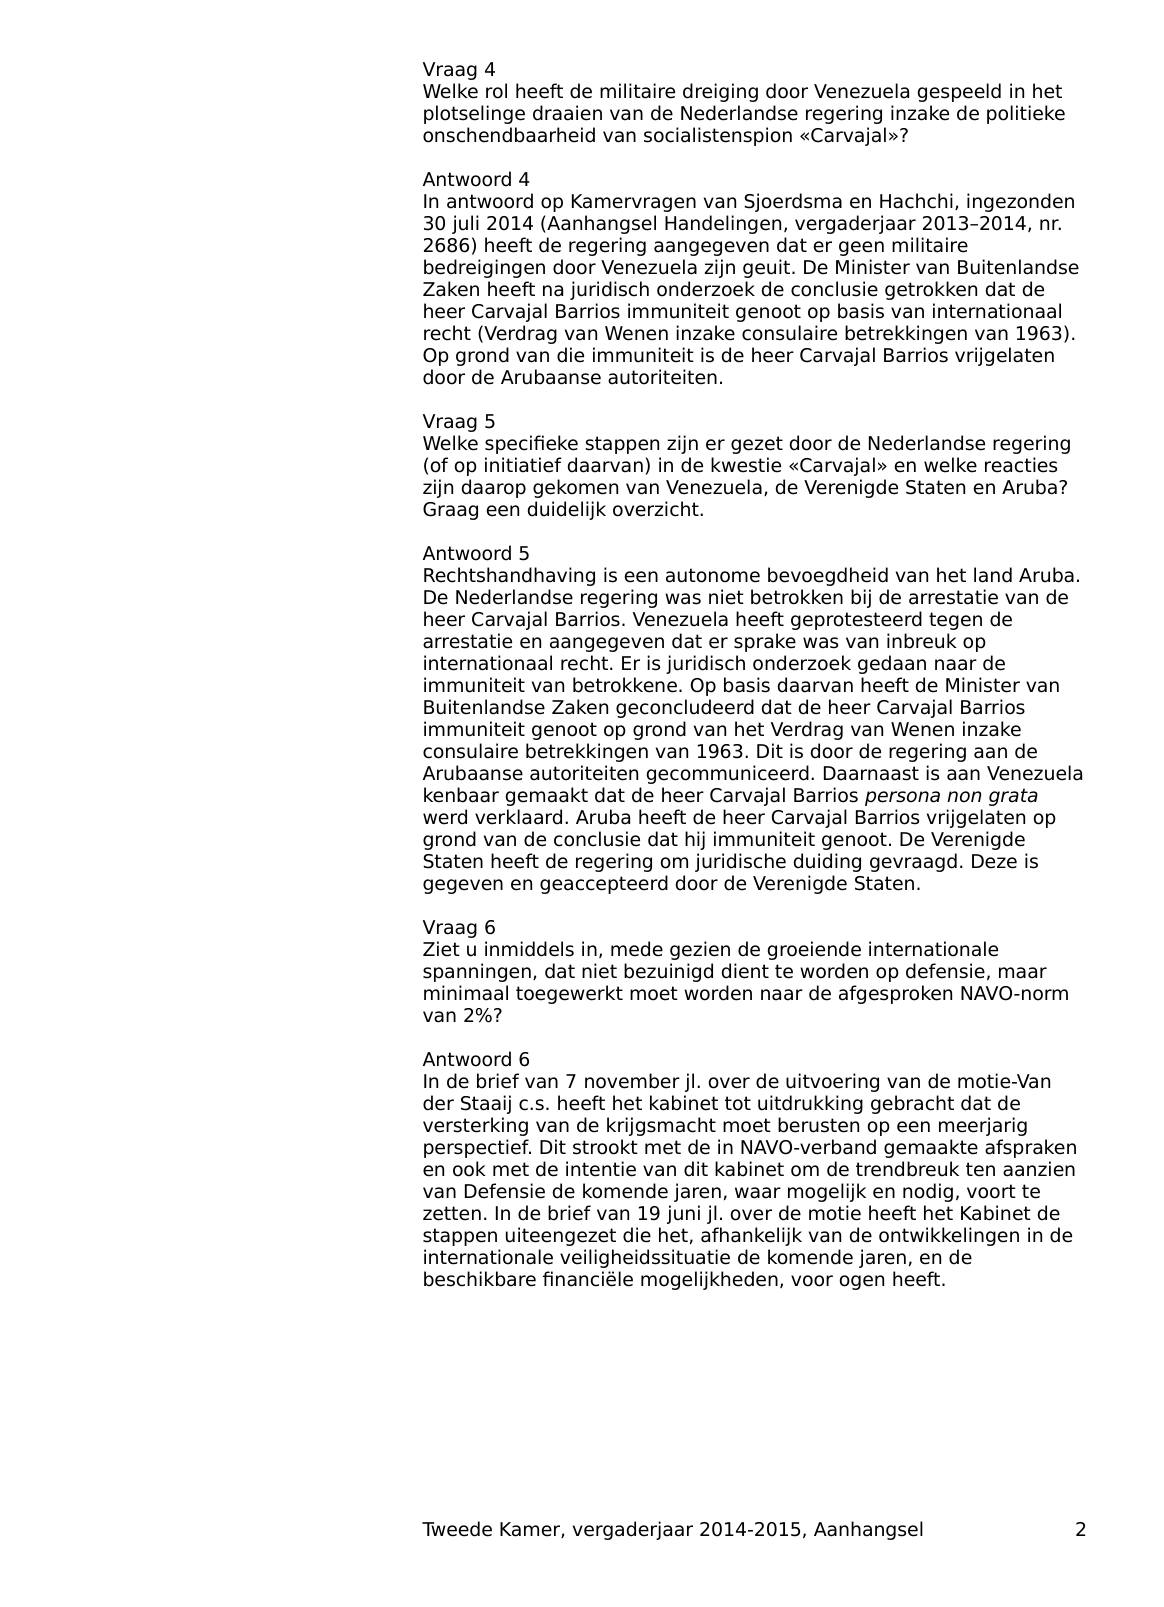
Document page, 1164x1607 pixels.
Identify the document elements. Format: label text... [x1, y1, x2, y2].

text Antwoord 4 [422, 169, 1087, 191]
text In antwoord op Kamervragen van Sjoerdsma en Hachchi, ingezonden 30 juli 2014 (Aanhangsel Handelingen, vergaderjaar 2013–2014, nr. 2686) heeft de regering aangegeven dat er geen militaire bedreigingen door Venezuela zijn geuit. De Minister van Buitenlandse Zaken heeft na juridisch onderzoek de conclusie getrokken dat de heer Carvajal Barrios immuniteit genoot op basis van internationaal recht (Verdrag van Wenen inzake consulaire betrekkingen van 1963). Op grond van die immuniteit is de heer Carvajal Barrios vrijgelaten door de Arubaanse autoriteiten. [422, 191, 1087, 389]
text Welke rol heeft de militaire dreiging door Venezuela gespeeld in het plotselinge draaien van de Nederlandse regering inzake de politieke onschendbaarheid van socialistenspion «Carvajal»? [422, 81, 1087, 147]
text Welke specifieke stappen zijn er gezet door de Nederlandse regering (of op initiatief daarvan) in de kwestie «Carvajal» en welke reacties zijn daarop gekomen van Venezuela, de Verenigde Staten en Aruba? Graag een duidelijk overzicht. [422, 433, 1087, 521]
text Antwoord 6 [422, 1049, 1087, 1071]
text In de brief van 7 november jl. over de uitvoering van de motie-Van der Staaij c.s. heeft het kabinet tot uitdrukking gebracht dat de versterking van de krijgsmacht moet berusten op een meerjarig perspectief. Dit strookt met de in NAVO-verband gemaakte afspraken en ook met de intentie van dit kabinet om de trendbreuk ten aanzien van Defensie de komende jaren, waar mogelijk en nodig, voort te zetten. In de brief van 19 juni jl. over de motie heeft het Kabinet de stappen uiteengezet die het, afhankelijk van de ontwikkelingen in de internationale veiligheidssituatie de komende jaren, en de beschikbare financiële mogelijkheden, voor ogen heeft. [422, 1071, 1087, 1291]
text Ziet u inmiddels in, mede gezien de groeiende internationale spanningen, dat niet bezuinigd dient te worden op defensie, maar minimaal toegewerkt moet worden naar de afgesproken NAVO-norm van 2%? [422, 939, 1087, 1027]
text Antwoord 5 [422, 543, 1087, 565]
text Rechtshandhaving is een autonome bevoegdheid van het land Aruba. De Nederlandse regering was niet betrokken bij de arrestatie van de heer Carvajal Barrios. Venezuela heeft geprotesteerd tegen de arrestatie en aangegeven dat er sprake was van inbreuk op internationaal recht. Er is juridisch onderzoek gedaan naar de immuniteit van betrokkene. Op basis daarvan heeft de Minister van Buitenlandse Zaken geconcludeerd dat de heer Carvajal Barrios immuniteit genoot op grond van het Verdrag van Wenen inzake consulaire betrekkingen van 1963. Dit is door de regering aan de Arubaanse autoriteiten gecommuniceerd. Daarnaast is aan Venezuela kenbaar gemaakt dat de heer Carvajal Barrios persona non grata werd verklaard. Aruba heeft de heer Carvajal Barrios vrijgelaten op grond van de conclusie dat hij immuniteit genoot. De Verenigde Staten heeft de regering om juridische duiding gevraagd. Deze is gegeven en geaccepteerd door de Verenigde Staten. [422, 565, 1087, 895]
text Vraag 4 [422, 59, 1087, 81]
text Vraag 5 [422, 411, 1087, 433]
text Vraag 6 [422, 917, 1087, 939]
